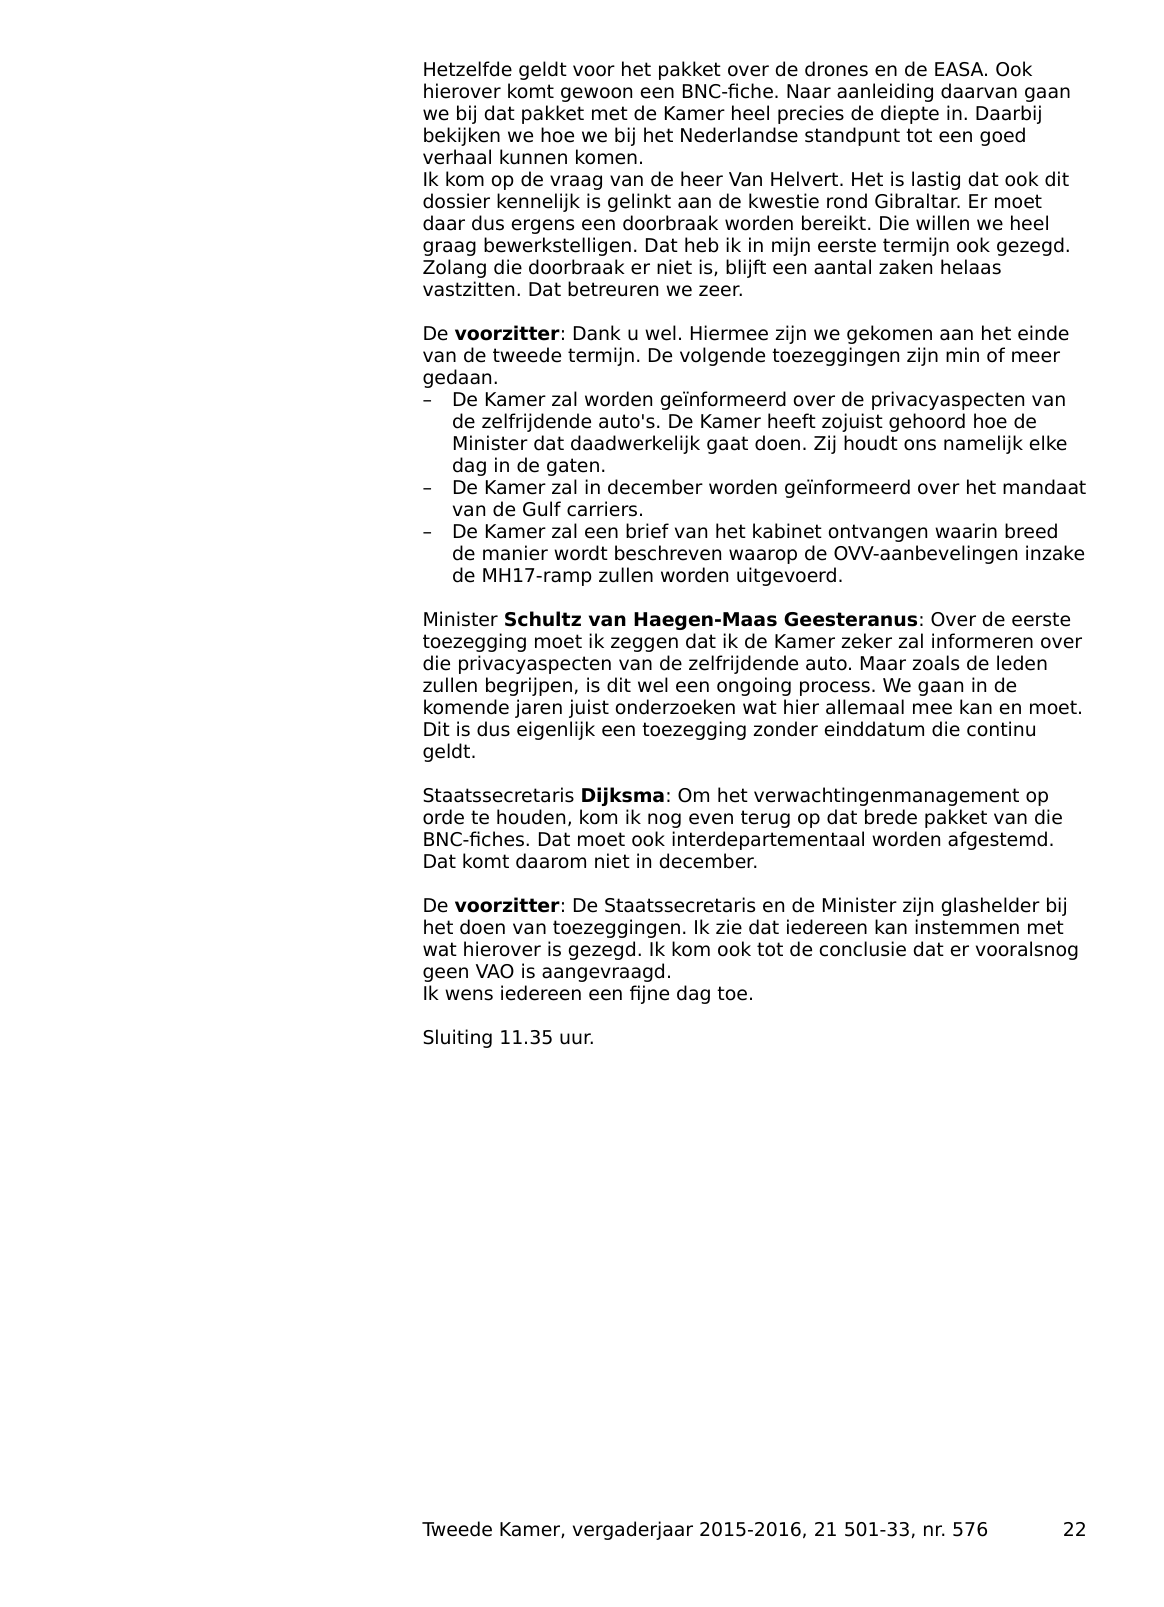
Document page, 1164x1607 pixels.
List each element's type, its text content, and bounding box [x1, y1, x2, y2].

text De voorzitter: De Staatssecretaris en de Minister zijn glashelder bij het doen van toezeggingen. Ik zie dat iedereen kan instemmen met wat hierover is gezegd. Ik kom ook tot de conclusie dat er vooralsnog geen VAO is aangevraagd. [422, 895, 1087, 983]
text Ik wens iedereen een fijne dag toe. [422, 983, 1087, 1005]
text Ik kom op de vraag van de heer Van Helvert. Het is lastig dat ook dit dossier kennelijk is gelinkt aan de kwestie rond Gibraltar. Er moet daar dus ergens een doorbraak worden bereikt. Die willen we heel graag bewerkstelligen. Dat heb ik in mijn eerste termijn ook gezegd. Zolang die doorbraak er niet is, blijft een aantal zaken helaas vastzitten. Dat betreuren we zeer. [422, 169, 1087, 301]
text Minister Schultz van Haegen-Maas Geesteranus: Over de eerste toezegging moet ik zeggen dat ik de Kamer zeker zal informeren over die privacyaspecten van de zelfrijdende auto. Maar zoals de leden zullen begrijpen, is dit wel een ongoing process. We gaan in de komende jaren juist onderzoeken wat hier allemaal mee kan en moet. Dit is dus eigenlijk een toezegging zonder einddatum die continu geldt. [422, 609, 1087, 763]
text Hetzelfde geldt voor het pakket over de drones en de EASA. Ook hierover komt gewoon een BNC-fiche. Naar aanleiding daarvan gaan we bij dat pakket met de Kamer heel precies de diepte in. Daarbij bekijken we hoe we bij het Nederlandse standpunt tot een goed verhaal kunnen komen. [422, 59, 1087, 169]
text Staatssecretaris Dijksma: Om het verwachtingenmanagement op orde te houden, kom ik nog even terug op dat brede pakket van die BNC-fiches. Dat moet ook interdepartementaal worden afgestemd. Dat komt daarom niet in december. [422, 785, 1087, 873]
text – De Kamer zal worden geïnformeerd over de privacyaspecten van de zelfrijdende auto's. De Kamer heeft zojuist gehoord hoe de Minister dat daadwerkelijk gaat doen. Zij houdt ons namelijk elke dag in de gaten. [422, 389, 1087, 477]
text – De Kamer zal een brief van het kabinet ontvangen waarin breed de manier wordt beschreven waarop de OVV-aanbevelingen inzake de MH17-ramp zullen worden uitgevoerd. [422, 521, 1087, 587]
text – De Kamer zal in december worden geïnformeerd over het mandaat van de Gulf carriers. [422, 477, 1087, 521]
text De voorzitter: Dank u wel. Hiermee zijn we gekomen aan het einde van de tweede termijn. De volgende toezeggingen zijn min of meer gedaan. [422, 323, 1087, 389]
text Sluiting 11.35 uur. [422, 1027, 1087, 1049]
